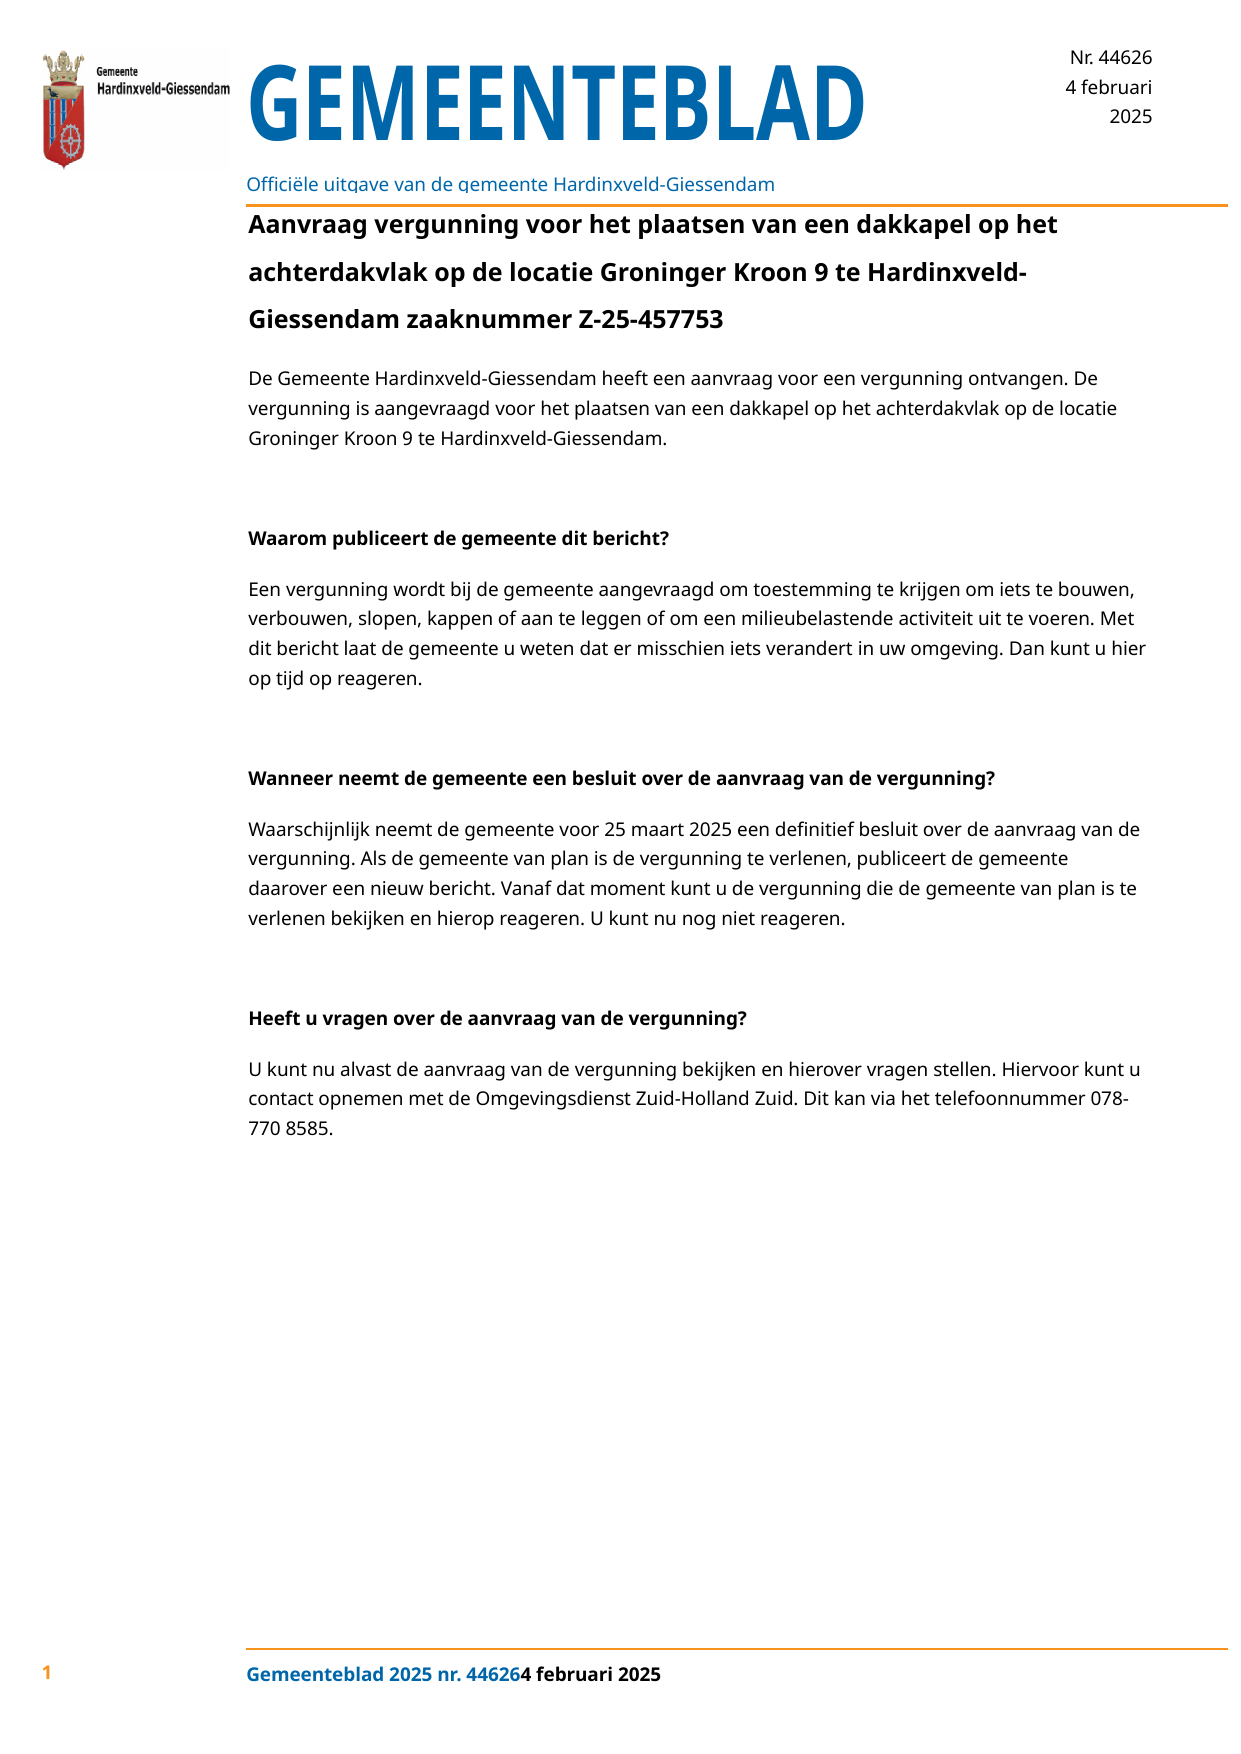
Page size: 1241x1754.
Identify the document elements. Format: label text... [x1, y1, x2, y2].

text U kunt nu alvast de aanvraag van de vergunning bekijken en hierover vragen stellen. Hiervoor kunt u contact opnemen met de Omgevingsdienst Zuid-Holland Zuid. Dit kan via het telefoonnummer 078-770 8585. [248, 1056, 1152, 1141]
text De Gemeente Hardinxveld-Giessendam heeft een aanvraag voor een vergunning ontvangen. De vergunning is aangevraagd voor het plaatsen van een dakkapel op het achterdakvlak op de locatie Groninger Kroon 9 te Hardinxveld-Giessendam. [248, 366, 1152, 450]
text Waarom publiceert de gemeente dit bericht? [248, 526, 1152, 551]
text Wanneer neemt de gemeente een besluit over de aanvraag van de vergunning? [248, 766, 1152, 791]
text Een vergunning wordt bij de gemeente aangevraagd om toestemming te krijgen om iets te bouwen, verbouwen, slopen, kappen of aan te leggen of om een milieubelastende activiteit uit te voeren. Met dit bericht laat de gemeente u weten dat er misschien iets verandert in uw omgeving. Dan kunt u hier op tijd op reageren. [248, 576, 1152, 690]
picture [41, 47, 231, 172]
text Heeft u vragen over de aanvraag van de vergunning? [248, 1006, 1152, 1031]
text Aanvraag vergunning voor het plaatsen van een dakkapel op het achterdakvlak op de locatie Groninger Kroon 9 te Hardinxveld-Giessendam zaaknummer Z-25-457753 [248, 207, 1152, 336]
text Waarschijnlijk neemt de gemeente voor 25 maart 2025 een definitief besluit over de aanvraag van de vergunning. Als de gemeente van plan is de vergunning te verlenen, publiceert de gemeente daarover een nieuw bericht. Vanaf dat moment kunt u de vergunning die de gemeente van plan is te verlenen bekijken en hierop reageren. U kunt nu nog niet reageren. [248, 816, 1152, 930]
